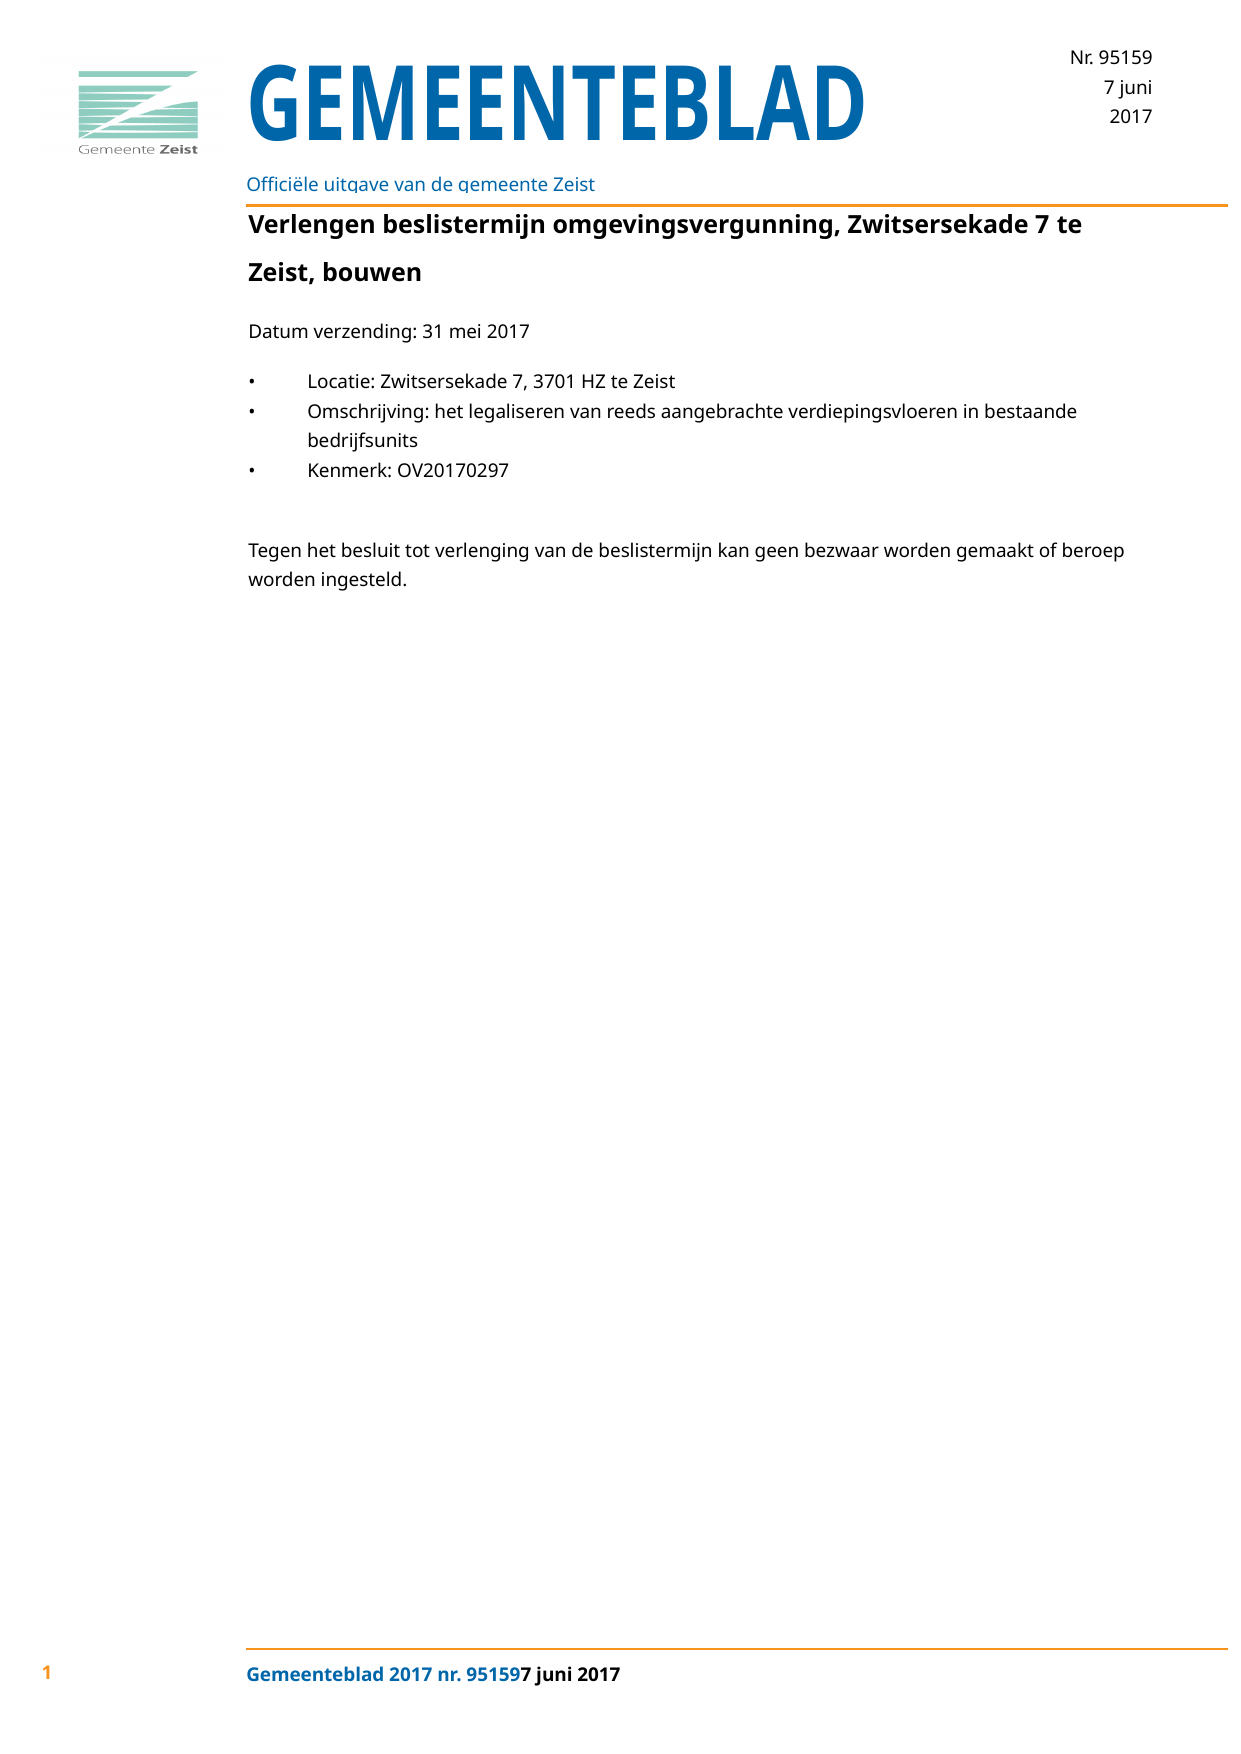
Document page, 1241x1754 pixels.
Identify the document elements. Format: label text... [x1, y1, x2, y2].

text Tegen het besluit tot verlenging van de beslistermijn kan geen bezwaar worden gemaakt of beroep worden ingesteld. [248, 537, 1152, 592]
list Locatie: Zwitsersekade 7, 3701 HZ te Zeist [248, 368, 1152, 394]
list Omschrijving: het legaliseren van reeds aangebrachte verdiepingsvloeren in bestaande bedrijfsunits [248, 398, 1152, 453]
picture [41, 47, 231, 172]
text Datum verzending: 31 mei 2017 [248, 318, 1152, 344]
list Kenmerk: OV20170297 [248, 457, 1152, 483]
text Verlengen beslistermijn omgevingsvergunning, Zwitsersekade 7 te Zeist, bouwen [248, 207, 1152, 288]
